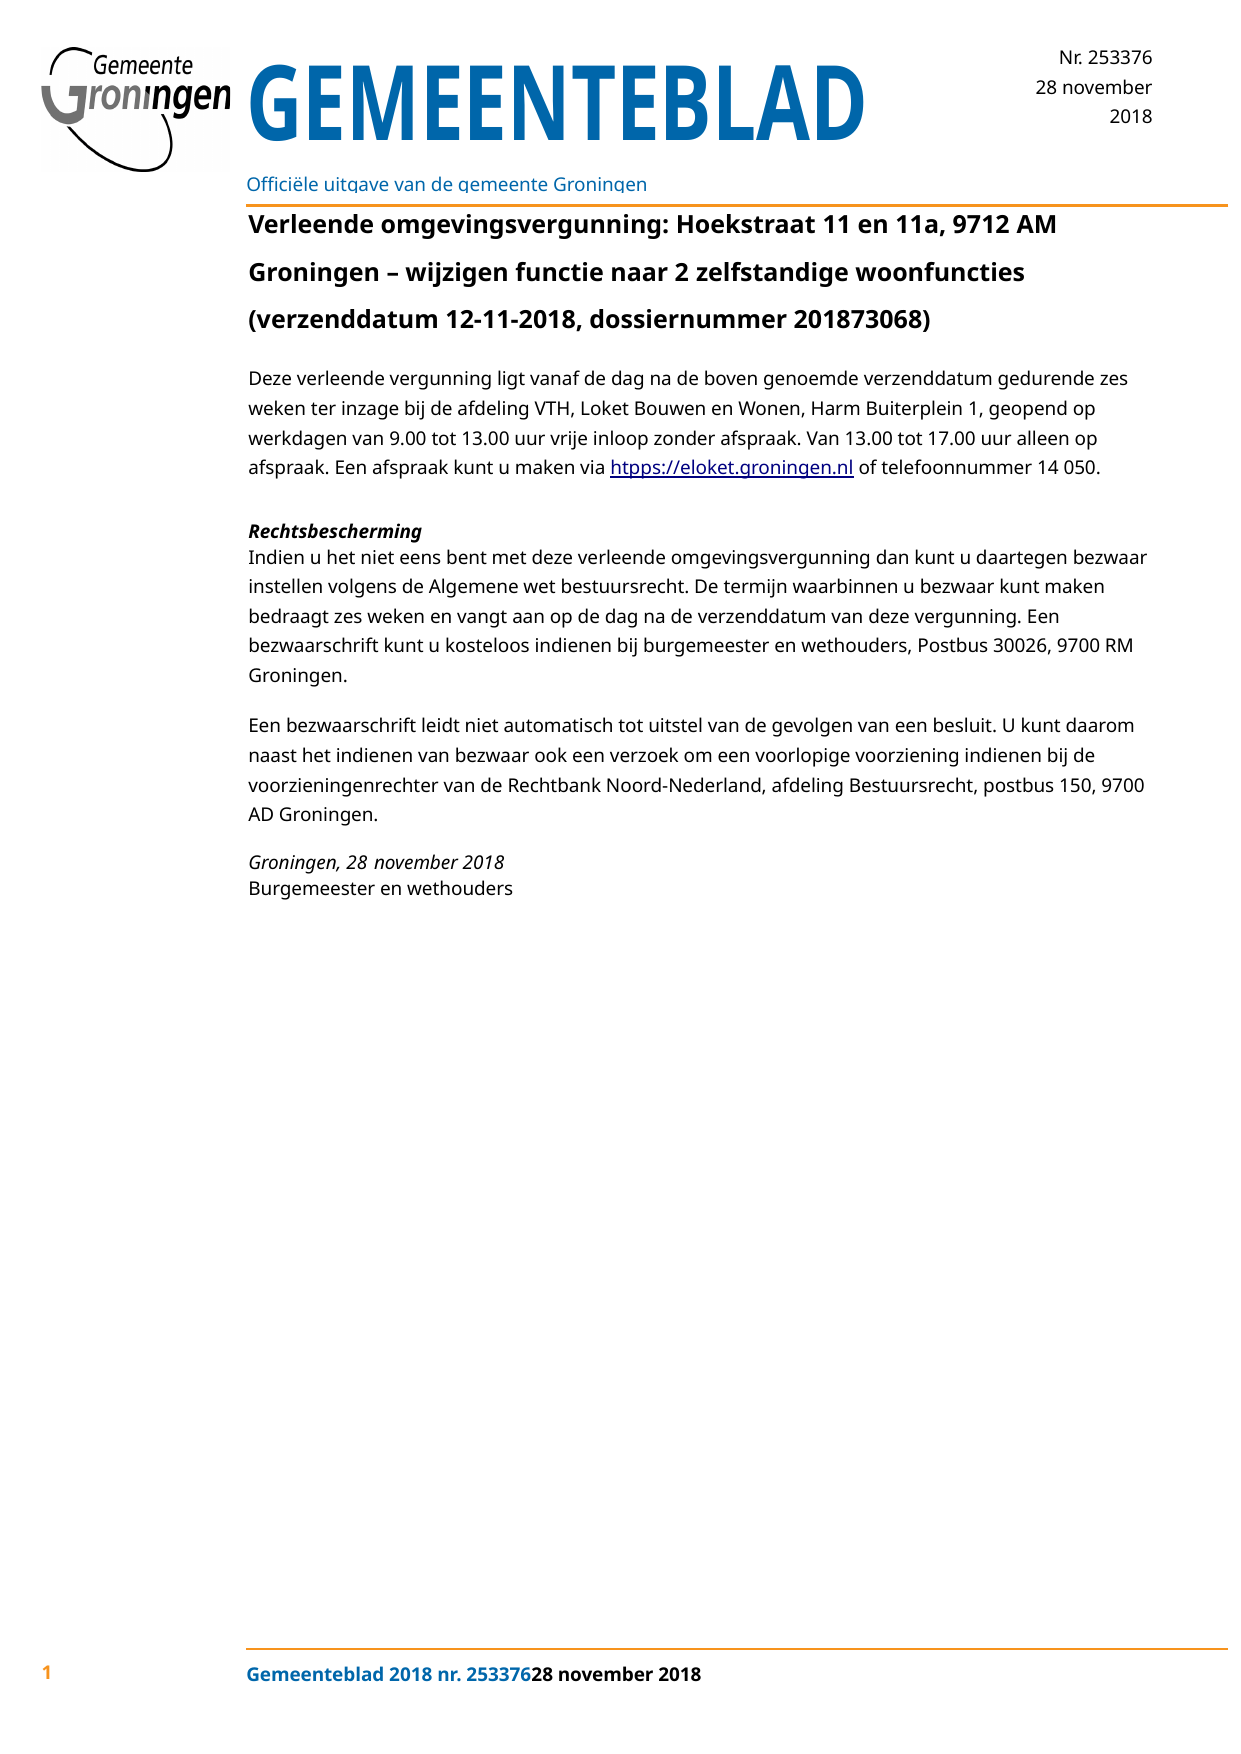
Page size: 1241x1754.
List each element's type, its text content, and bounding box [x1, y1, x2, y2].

text Burgemeester en wethouders [248, 875, 1152, 901]
text Rechtsbescherming [248, 518, 1152, 544]
text Indien u het niet eens bent met deze verleende omgevingsvergunning dan kunt u daartegen bezwaar instellen volgens de Algemene wet bestuursrecht. De termijn waarbinnen u bezwaar kunt maken bedraagt zes weken en vangt aan op de dag na de verzenddatum van deze vergunning. Een bezwaarschrift kunt u kosteloos indienen bij burgemeester en wethouders, Postbus 30026, 9700 RM Groningen. [248, 544, 1152, 688]
text Een bezwaarschrift leidt niet automatisch tot uitstel van de gevolgen van een besluit. U kunt daarom naast het indienen van bezwaar ook een verzoek om een voorlopige voorziening indienen bij de voorzieningenrechter van de Rechtbank Noord-Nederland, afdeling Bestuursrecht, postbus 150, 9700 AD Groningen. [248, 713, 1152, 827]
text Groningen, 28 november 2018 [248, 849, 1152, 875]
text Verleende omgevingsvergunning: Hoekstraat 11 en 11a, 9712 AM Groningen – wijzigen functie naar 2 zelfstandige woonfuncties (verzenddatum 12-11-2018, dossiernummer 201873068) [248, 207, 1152, 336]
picture [41, 47, 231, 172]
text Deze verleende vergunning ligt vanaf de dag na de boven genoemde verzenddatum gedurende zes weken ter inzage bij de afdeling VTH, Loket Bouwen en Wonen, Harm Buiterplein 1, geopend op werkdagen van 9.00 tot 13.00 uur vrije inloop zonder afspraak. Van 13.00 tot 17.00 uur alleen op afspraak. Een afspraak kunt u maken via htpps://eloket.groningen.nl of telefoonnummer 14 050. [248, 366, 1152, 480]
